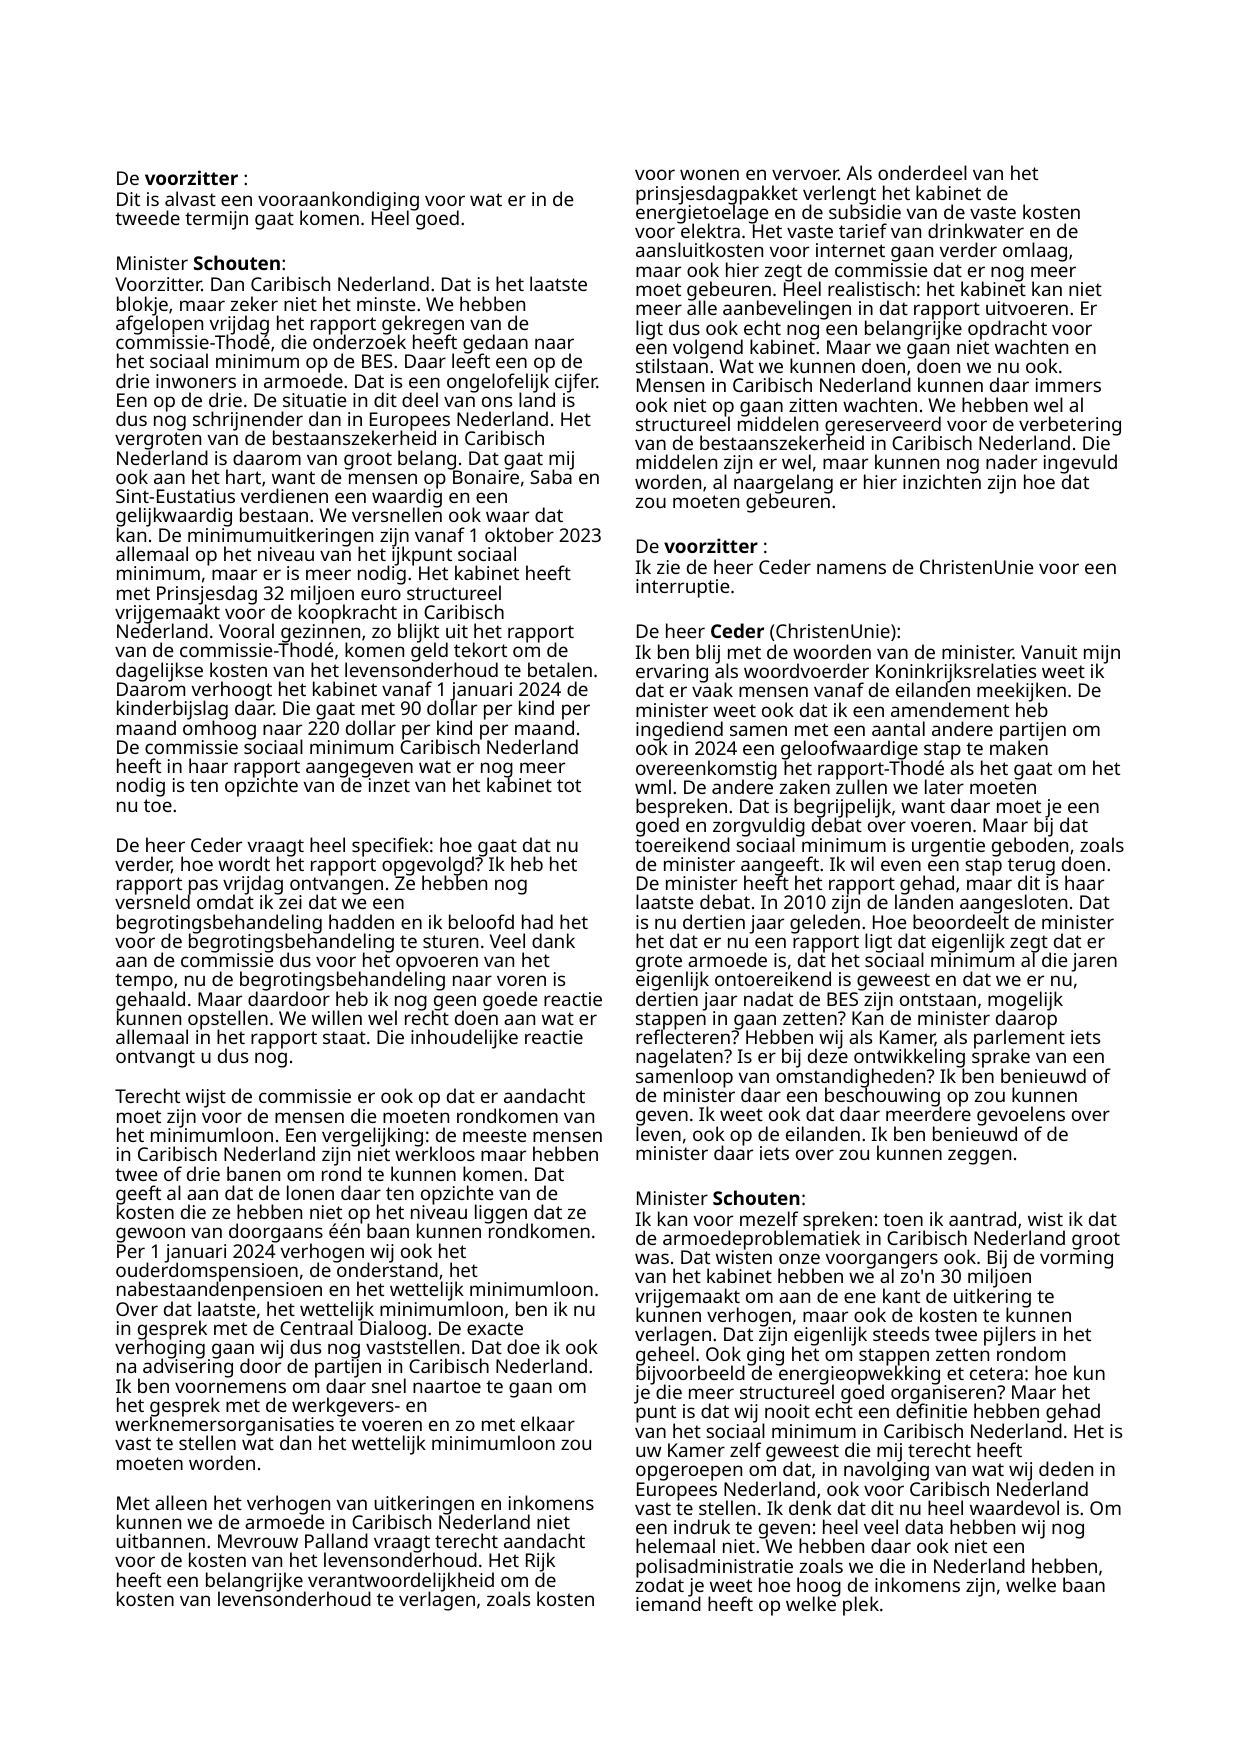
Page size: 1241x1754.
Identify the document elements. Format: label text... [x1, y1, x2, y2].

text Met alleen het verhogen van uitkeringen en inkomens kunnen we de armoede in Caribisch Nederland niet uitbannen. Mevrouw Palland vraagt terecht aandacht voor de kosten van het levensonderhoud. Het Rijk heeft een belangrijke verantwoordelijkheid om de kosten van levensonderhoud te verlagen, zoals kosten [115, 1495, 605, 1610]
text Minister Schouten: [635, 1185, 1125, 1211]
text De voorzitter : [115, 165, 605, 191]
text De heer Ceder (ChristenUnie): [635, 618, 1125, 644]
text De heer Ceder vraagt heel specifiek: hoe gaat dat nu verder, hoe wordt het rapport opgevolgd? Ik heb het rapport pas vrijdag ontvangen. Ze hebben nog versneld omdat ik zei dat we een begrotingsbehandeling hadden en ik beloofd had het voor de begrotingsbehandeling te sturen. Veel dank aan de commissie dus voor het opvoeren van het tempo, nu de begrotingsbehandeling naar voren is gehaald. Maar daardoor heb ik nog geen goede reactie kunnen opstellen. We willen wel recht doen aan wat er allemaal in het rapport staat. Die inhoudelijke reactie ontvangt u dus nog. [115, 837, 605, 1068]
text Minister Schouten: [115, 251, 605, 276]
text Ik ben blij met de woorden van de minister. Vanuit mijn ervaring als woordvoerder Koninkrijksrelaties weet ik dat er vaak mensen vanaf de eilanden meekijken. De minister weet ook dat ik een amendement heb ingediend samen met een aantal andere partijen om ook in 2024 een geloofwaardige stap te maken overeenkomstig het rapport-Thodé als het gaat om het wml. De andere zaken zullen we later moeten bespreken. Dat is begrijpelijk, want daar moet je een goed en zorgvuldig debat over voeren. Maar bij dat toereikend sociaal minimum is urgentie geboden, zoals de minister aangeeft. Ik wil even een stap terug doen. De minister heeft het rapport gehad, maar dit is haar laatste debat. In 2010 zijn de landen aangesloten. Dat is nu dertien jaar geleden. Hoe beoordeelt de minister het dat er nu een rapport ligt dat eigenlijk zegt dat er grote armoede is, dat het sociaal minimum al die jaren eigenlijk ontoereikend is geweest en dat we er nu, dertien jaar nadat de BES zijn ontstaan, mogelijk stappen in gaan zetten? Kan de minister daarop reflecteren? Hebben wij als Kamer, als parlement iets nagelaten? Is er bij deze ontwikkeling sprake van een samenloop van omstandigheden? Ik ben benieuwd of de minister daar een beschouwing op zou kunnen geven. Ik weet ook dat daar meerdere gevoelens over leven, ook op de eilanden. Ik ben benieuwd of de minister daar iets over zou kunnen zeggen. [635, 644, 1125, 1164]
text De voorzitter : [635, 533, 1125, 559]
text Terecht wijst de commissie er ook op dat er aandacht moet zijn voor de mensen die moeten rondkomen van het minimumloon. Een vergelijking: de meeste mensen in Caribisch Nederland zijn niet werkloos maar hebben twee of drie banen om rond te kunnen komen. Dat geeft al aan dat de lonen daar ten opzichte van de kosten die ze hebben niet op het niveau liggen dat ze gewoon van doorgaans één baan kunnen rondkomen. Per 1 januari 2024 verhogen wij ook het ouderdomspensioen, de onderstand, het nabestaandenpensioen en het wettelijk minimumloon. Over dat laatste, het wettelijk minimumloon, ben ik nu in gesprek met de Centraal Dialoog. De exacte verhoging gaan wij dus nog vaststellen. Dat doe ik ook na advisering door de partijen in Caribisch Nederland. Ik ben voornemens om daar snel naartoe te gaan om het gesprek met de werkgevers- en werknemersorganisaties te voeren en zo met elkaar vast te stellen wat dan het wettelijk minimumloon zou moeten worden. [115, 1088, 605, 1474]
text Ik kan voor mezelf spreken: toen ik aantrad, wist ik dat de armoedeproblematiek in Caribisch Nederland groot was. Dat wisten onze voorgangers ook. Bij de vorming van het kabinet hebben we al zo'n 30 miljoen vrijgemaakt om aan de ene kant de uitkering te kunnen verhogen, maar ook de kosten te kunnen verlagen. Dat zijn eigenlijk steeds twee pijlers in het geheel. Ook ging het om stappen zetten rondom bijvoorbeeld de energieopwekking et cetera: hoe kun je die meer structureel goed organiseren? Maar het punt is dat wij nooit echt een definitie hebben gehad van het sociaal minimum in Caribisch Nederland. Het is uw Kamer zelf geweest die mij terecht heeft opgeroepen om dat, in navolging van wat wij deden in Europees Nederland, ook voor Caribisch Nederland vast te stellen. Ik denk dat dit nu heel waardevol is. Om een indruk te geven: heel veel data hebben wij nog helemaal niet. We hebben daar ook niet een polisadministratie zoals we die in Nederland hebben, zodat je weet hoe hoog de inkomens zijn, welke baan iemand heeft op welke plek. [635, 1211, 1125, 1615]
text voor wonen en vervoer. Als onderdeel van het prinsjesdagpakket verlengt het kabinet de energietoelage en de subsidie van de vaste kosten voor elektra. Het vaste tarief van drinkwater en de aansluitkosten voor internet gaan verder omlaag, maar ook hier zegt de commissie dat er nog meer moet gebeuren. Heel realistisch: het kabinet kan niet meer alle aanbevelingen in dat rapport uitvoeren. Er ligt dus ook echt nog een belangrijke opdracht voor een volgend kabinet. Maar we gaan niet wachten en stilstaan. Wat we kunnen doen, doen we nu ook. Mensen in Caribisch Nederland kunnen daar immers ook niet op gaan zitten wachten. We hebben wel al structureel middelen gereserveerd voor de verbetering van de bestaanszekerheid in Caribisch Nederland. Die middelen zijn er wel, maar kunnen nog nader ingevuld worden, al naargelang er hier inzichten zijn hoe dat zou moeten gebeuren. [635, 165, 1125, 512]
text Dit is alvast een vooraankondiging voor wat er in de tweede termijn gaat komen. Heel goed. [115, 191, 605, 230]
text Ik zie de heer Ceder namens de ChristenUnie voor een interruptie. [635, 559, 1125, 597]
text Voorzitter. Dan Caribisch Nederland. Dat is het laatste blokje, maar zeker niet het minste. We hebben afgelopen vrijdag het rapport gekregen van de commissie-Thodé, die onderzoek heeft gedaan naar het sociaal minimum op de BES. Daar leeft een op de drie inwoners in armoede. Dat is een ongelofelijk cijfer. Een op de drie. De situatie in dit deel van ons land is dus nog schrijnender dan in Europees Nederland. Het vergroten van de bestaanszekerheid in Caribisch Nederland is daarom van groot belang. Dat gaat mij ook aan het hart, want de mensen op Bonaire, Saba en Sint-Eustatius verdienen een waardig en een gelijkwaardig bestaan. We versnellen ook waar dat kan. De minimumuitkeringen zijn vanaf 1 oktober 2023 allemaal op het niveau van het ijkpunt sociaal minimum, maar er is meer nodig. Het kabinet heeft met Prinsjesdag 32 miljoen euro structureel vrijgemaakt voor de koopkracht in Caribisch Nederland. Vooral gezinnen, zo blijkt uit het rapport van de commissie-Thodé, komen geld tekort om de dagelijkse kosten van het levensonderhoud te betalen. Daarom verhoogt het kabinet vanaf 1 januari 2024 de kinderbijslag daar. Die gaat met 90 dollar per kind per maand omhoog naar 220 dollar per kind per maand. De commissie sociaal minimum Caribisch Nederland heeft in haar rapport aangegeven wat er nog meer nodig is ten opzichte van de inzet van het kabinet tot nu toe. [115, 276, 605, 816]
